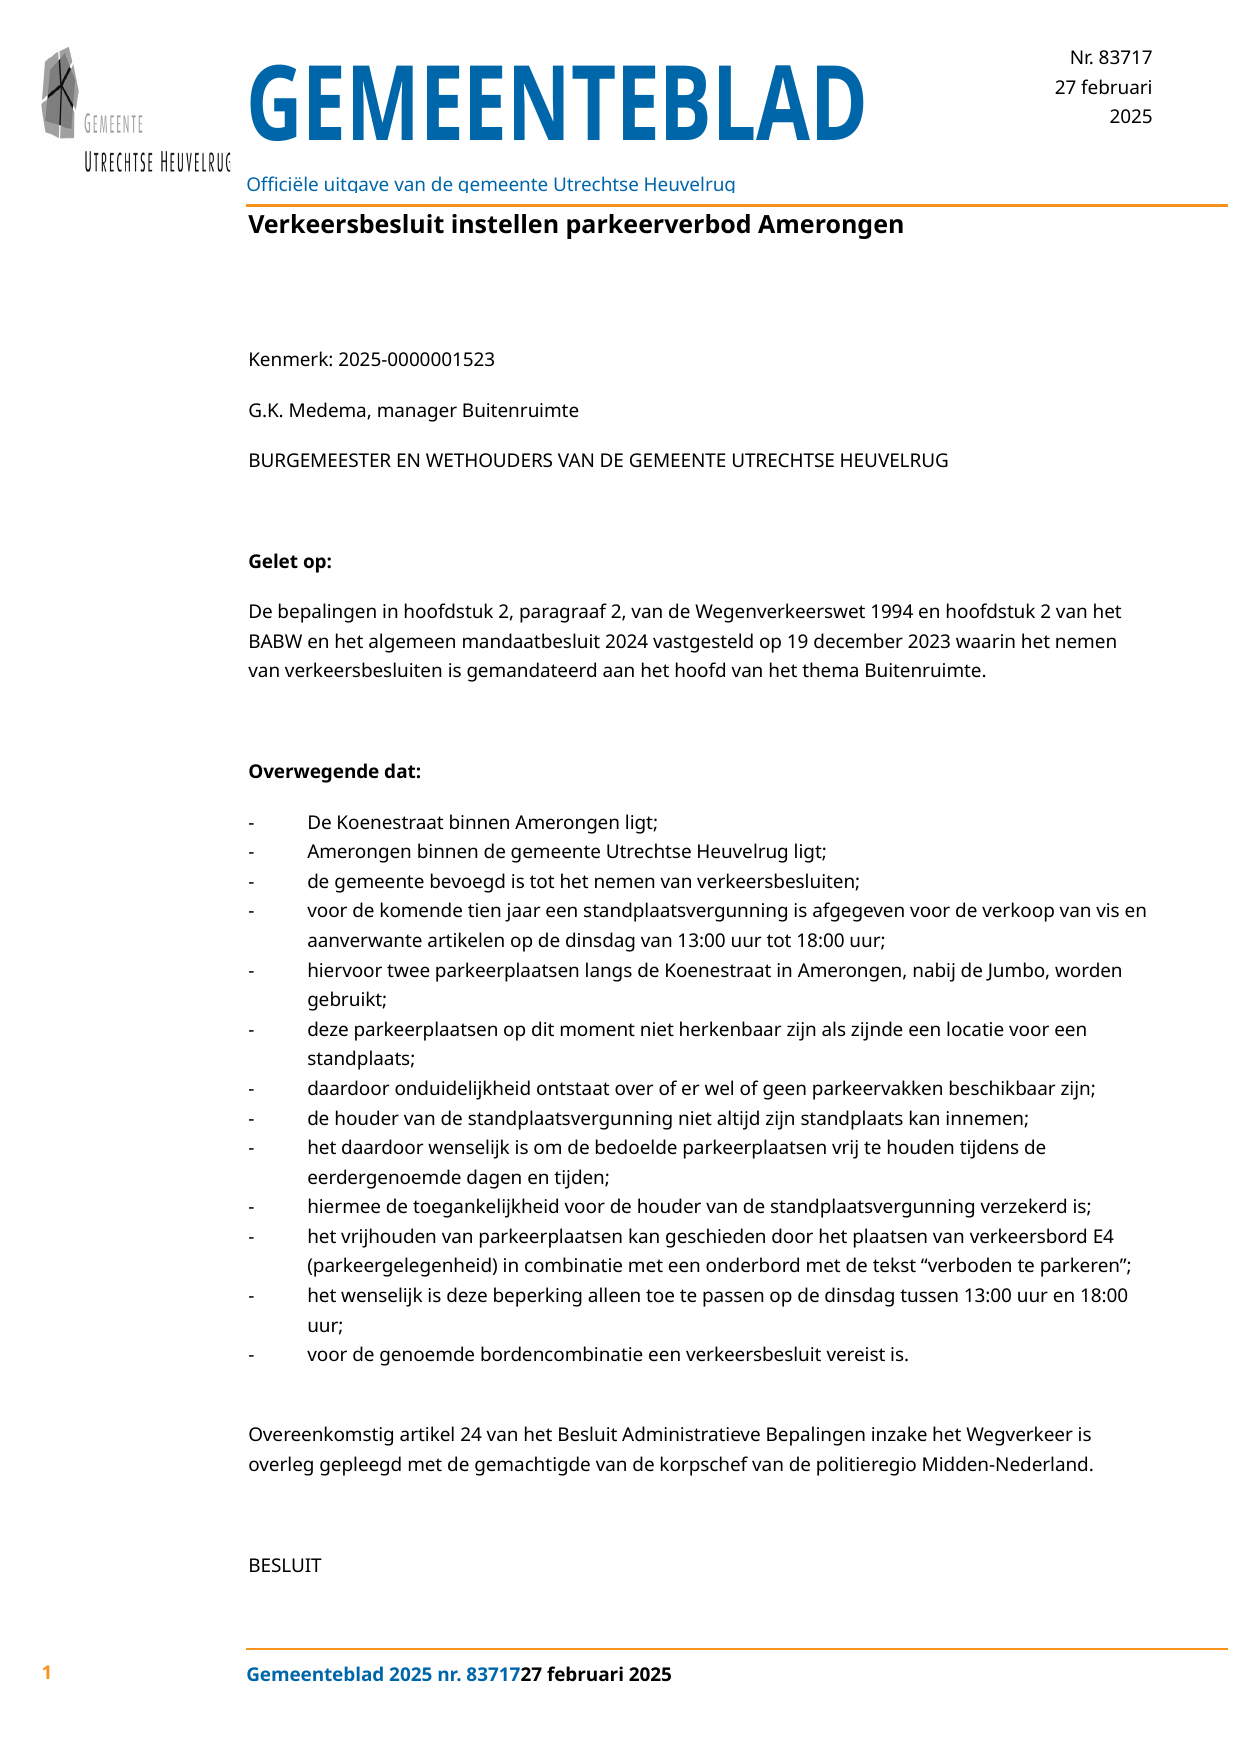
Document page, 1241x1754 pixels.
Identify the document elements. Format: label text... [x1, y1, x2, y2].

list de gemeente bevoegd is tot het nemen van verkeersbesluiten; [248, 868, 1152, 894]
text Verkeersbesluit instellen parkeerverbod Amerongen [248, 207, 1152, 241]
text Overeenkomstig artikel 24 van het Besluit Administratieve Bepalingen inzake het Wegverkeer is overleg gepleegd met de gemachtigde van de korpschef van de politieregio Midden-Nederland. [248, 1421, 1152, 1477]
list hiervoor twee parkeerplaatsen langs de Koenestraat in Amerongen, nabij de Jumbo, worden gebruikt; [248, 957, 1152, 1012]
list het wenselijk is deze beperking alleen toe te passen op de dinsdag tussen 13:00 uur en 18:00 uur; [248, 1282, 1152, 1338]
list Amerongen binnen de gemeente Utrechtse Heuvelrug ligt; [248, 838, 1152, 864]
list deze parkeerplaatsen op dit moment niet herkenbaar zijn als zijnde een locatie voor een standplaats; [248, 1016, 1152, 1071]
list De Koenestraat binnen Amerongen ligt; [248, 809, 1152, 835]
text De bepalingen in hoofdstuk 2, paragraaf 2, van de Wegenverkeerswet 1994 en hoofdstuk 2 van het BABW en het algemeen mandaatbesluit 2024 vastgesteld op 19 december 2023 waarin het nemen van verkeersbesluiten is gemandateerd aan het hoofd van het thema Buitenruimte. [248, 598, 1152, 683]
list daardoor onduidelijkheid ontstaat over of er wel of geen parkeervakken beschikbaar zijn; [248, 1075, 1152, 1101]
text BURGEMEESTER EN WETHOUDERS VAN DE GEMEENTE UTRECHTSE HEUVELRUG [248, 447, 1152, 473]
list voor de genoemde bordencombinatie een verkeersbesluit vereist is. [248, 1341, 1152, 1367]
text Overwegende dat: [248, 758, 1152, 784]
list het daardoor wenselijk is om de bedoelde parkeerplaatsen vrij te houden tijdens de eerdergenoemde dagen en tijden; [248, 1134, 1152, 1190]
picture [41, 47, 231, 172]
text BESLUIT [248, 1552, 1152, 1578]
list voor de komende tien jaar een standplaatsvergunning is afgegeven voor de verkoop van vis en aanverwante artikelen op de dinsdag van 13:00 uur tot 18:00 uur; [248, 898, 1152, 953]
text Kenmerk: 2025-0000001523 [248, 346, 1152, 372]
list de houder van de standplaatsvergunning niet altijd zijn standplaats kan innemen; [248, 1105, 1152, 1131]
list hiermee de toegankelijkheid voor de houder van de standplaatsvergunning verzekerd is; [248, 1193, 1152, 1219]
text Gelet op: [248, 548, 1152, 574]
text G.K. Medema, manager Buitenruimte [248, 397, 1152, 423]
list het vrijhouden van parkeerplaatsen kan geschieden door het plaatsen van verkeersbord E4 (parkeergelegenheid) in combinatie met een onderbord met de tekst “verboden te parkeren”; [248, 1223, 1152, 1278]
